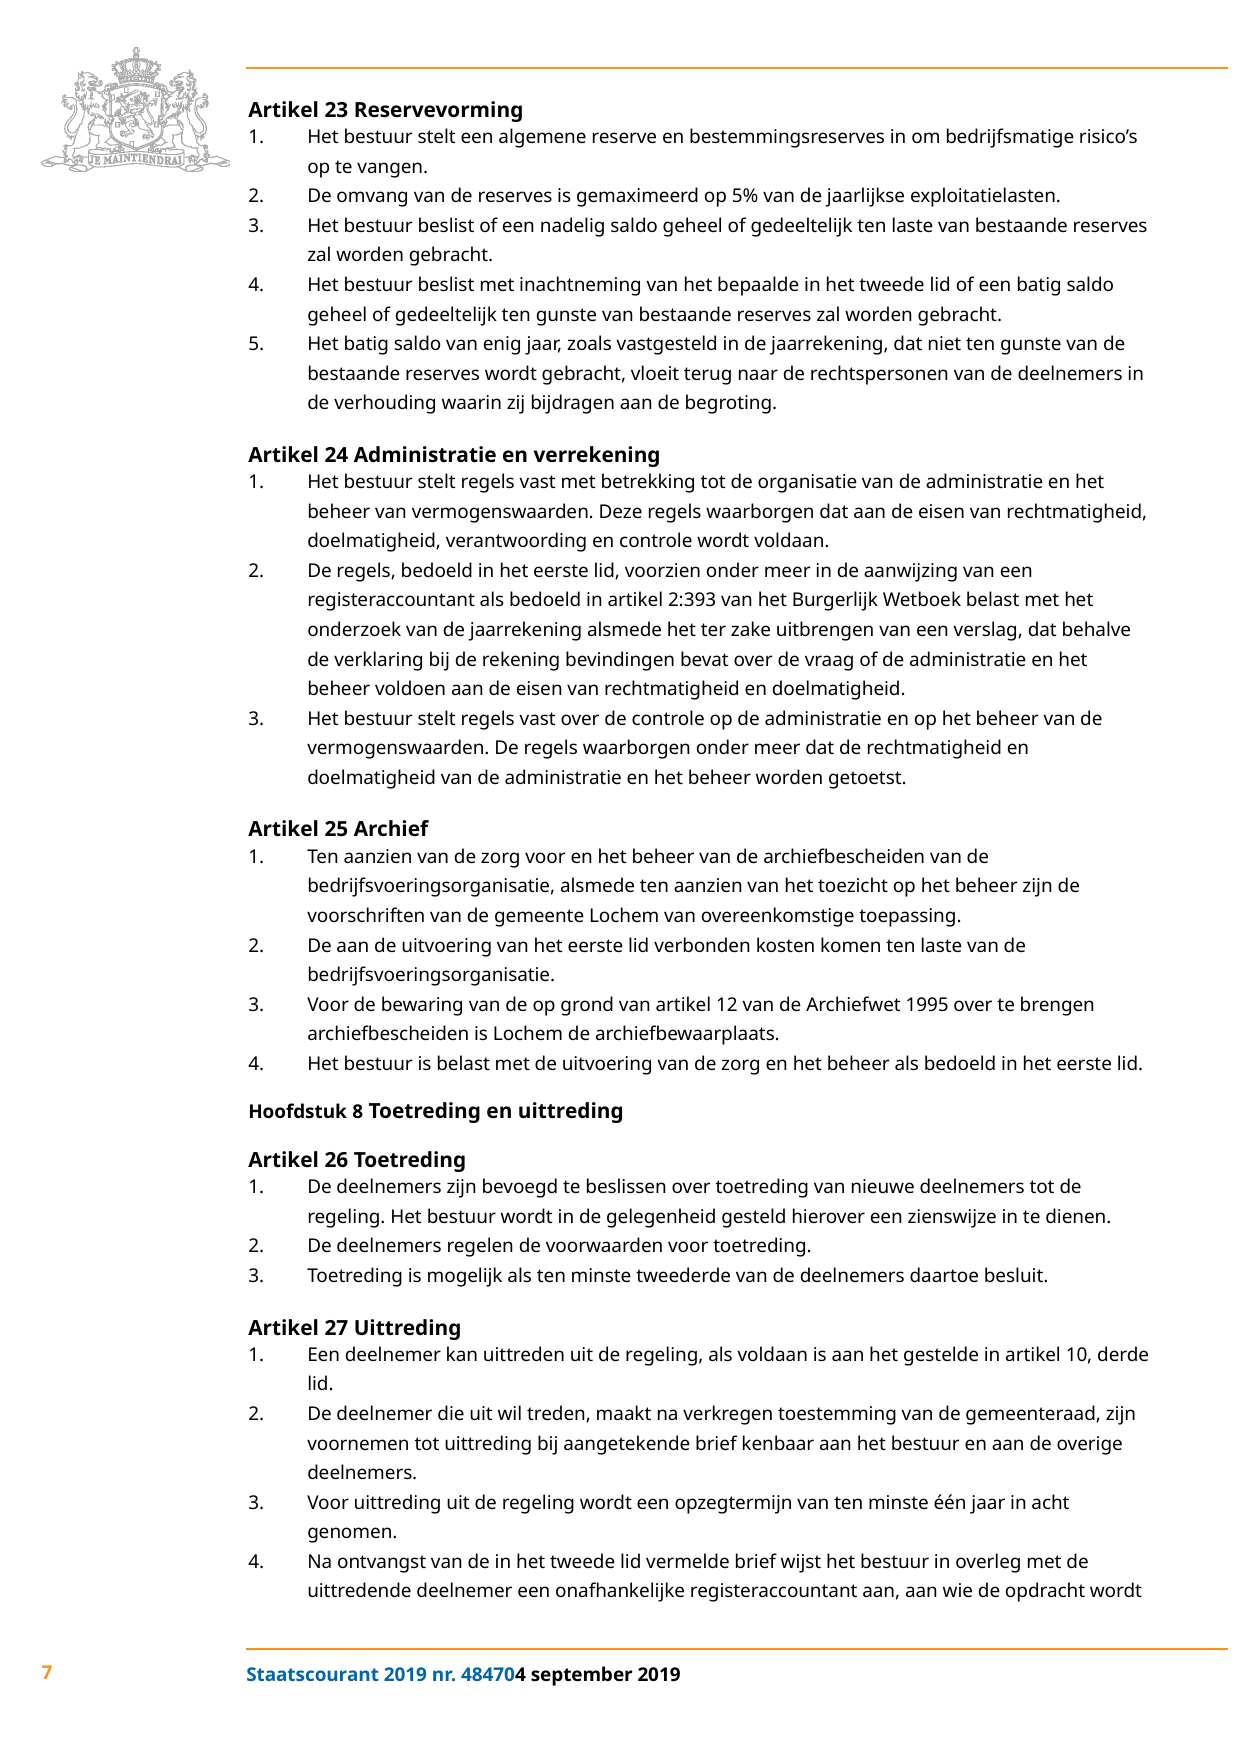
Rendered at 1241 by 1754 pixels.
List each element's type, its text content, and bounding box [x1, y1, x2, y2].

list Het bestuur is belast met de uitvoering van de zorg en het beheer als bedoeld in het eerste lid. [248, 1050, 1152, 1076]
list De aan de uitvoering van het eerste lid verbonden kosten komen ten laste van de bedrijfsvoeringsorganisatie. [248, 932, 1152, 987]
list Voor uittreding uit de regeling wordt een opzegtermijn van ten minste één jaar in acht genomen. [248, 1489, 1152, 1544]
list Na ontvangst van de in het tweede lid vermelde brief wijst het bestuur in overleg met de uittredende deelnemer een onafhankelijke registeraccountant aan, aan wie de opdracht wordt [248, 1548, 1152, 1603]
list Het bestuur stelt regels vast met betrekking tot de organisatie van de administratie en het beheer van vermogenswaarden. Deze regels waarborgen dat aan de eisen van rechtmatigheid, doelmatigheid, verantwoording en controle wordt voldaan. [248, 468, 1152, 553]
list Het bestuur beslist of een nadelig saldo geheel of gedeeltelijk ten laste van bestaande reserves zal worden gebracht. [248, 212, 1152, 267]
list Het bestuur beslist met inachtneming van het bepaalde in het tweede lid of een batig saldo geheel of gedeeltelijk ten gunste van bestaande reserves zal worden gebracht. [248, 271, 1152, 326]
text Artikel 24 Administratie en verrekening [248, 440, 1152, 468]
list De omvang van de reserves is gemaximeerd op 5% van de jaarlijkse exploitatielasten. [248, 182, 1152, 208]
picture [41, 47, 231, 172]
text Artikel 23 Reservevorming [248, 95, 1152, 123]
list Het batig saldo van enig jaar, zoals vastgesteld in de jaarrekening, dat niet ten gunste van de bestaande reserves wordt gebracht, vloeit terug naar de rechtspersonen van de deelnemers in de verhouding waarin zij bijdragen aan de begroting. [248, 330, 1152, 415]
text Hoofdstuk 8 Toetreding en uittreding [248, 1096, 1152, 1124]
list Het bestuur stelt een algemene reserve en bestemmingsreserves in om bedrijfsmatige risico’s op te vangen. [248, 123, 1152, 178]
list De deelnemers zijn bevoegd te beslissen over toetreding van nieuwe deelnemers tot de regeling. Het bestuur wordt in de gelegenheid gesteld hierover een zienswijze in te dienen. [248, 1173, 1152, 1229]
list Het bestuur stelt regels vast over de controle op de administratie en op het beheer van de vermogenswaarden. De regels waarborgen onder meer dat de rechtmatigheid en doelmatigheid van de administratie en het beheer worden getoetst. [248, 705, 1152, 790]
text Artikel 27 Uittreding [248, 1313, 1152, 1341]
list De deelnemer die uit wil treden, maakt na verkregen toestemming van de gemeenteraad, zijn voornemen tot uittreding bij aangetekende brief kenbaar aan het bestuur en aan de overige deelnemers. [248, 1400, 1152, 1485]
text Artikel 26 Toetreding [248, 1145, 1152, 1173]
text Artikel 25 Archief [248, 814, 1152, 843]
list De regels, bedoeld in het eerste lid, voorzien onder meer in de aanwijzing van een registeraccountant als bedoeld in artikel 2:393 van het Burgerlijk Wetboek belast met het onderzoek van de jaarrekening alsmede het ter zake uitbrengen van een verslag, dat behalve de verklaring bij de rekening bevindingen bevat over de vraag of de administratie en het beheer voldoen aan de eisen van rechtmatigheid en doelmatigheid. [248, 557, 1152, 701]
list Voor de bewaring van de op grond van artikel 12 van de Archiefwet 1995 over te brengen archiefbescheiden is Lochem de archiefbewaarplaats. [248, 991, 1152, 1046]
list Ten aanzien van de zorg voor en het beheer van de archiefbescheiden van de bedrijfsvoeringsorganisatie, alsmede ten aanzien van het toezicht op het beheer zijn de voorschriften van de gemeente Lochem van overeenkomstige toepassing. [248, 843, 1152, 928]
list Toetreding is mogelijk als ten minste tweederde van de deelnemers daartoe besluit. [248, 1262, 1152, 1288]
list Een deelnemer kan uittreden uit de regeling, als voldaan is aan het gestelde in artikel 10, derde lid. [248, 1341, 1152, 1396]
list De deelnemers regelen de voorwaarden voor toetreding. [248, 1233, 1152, 1258]
